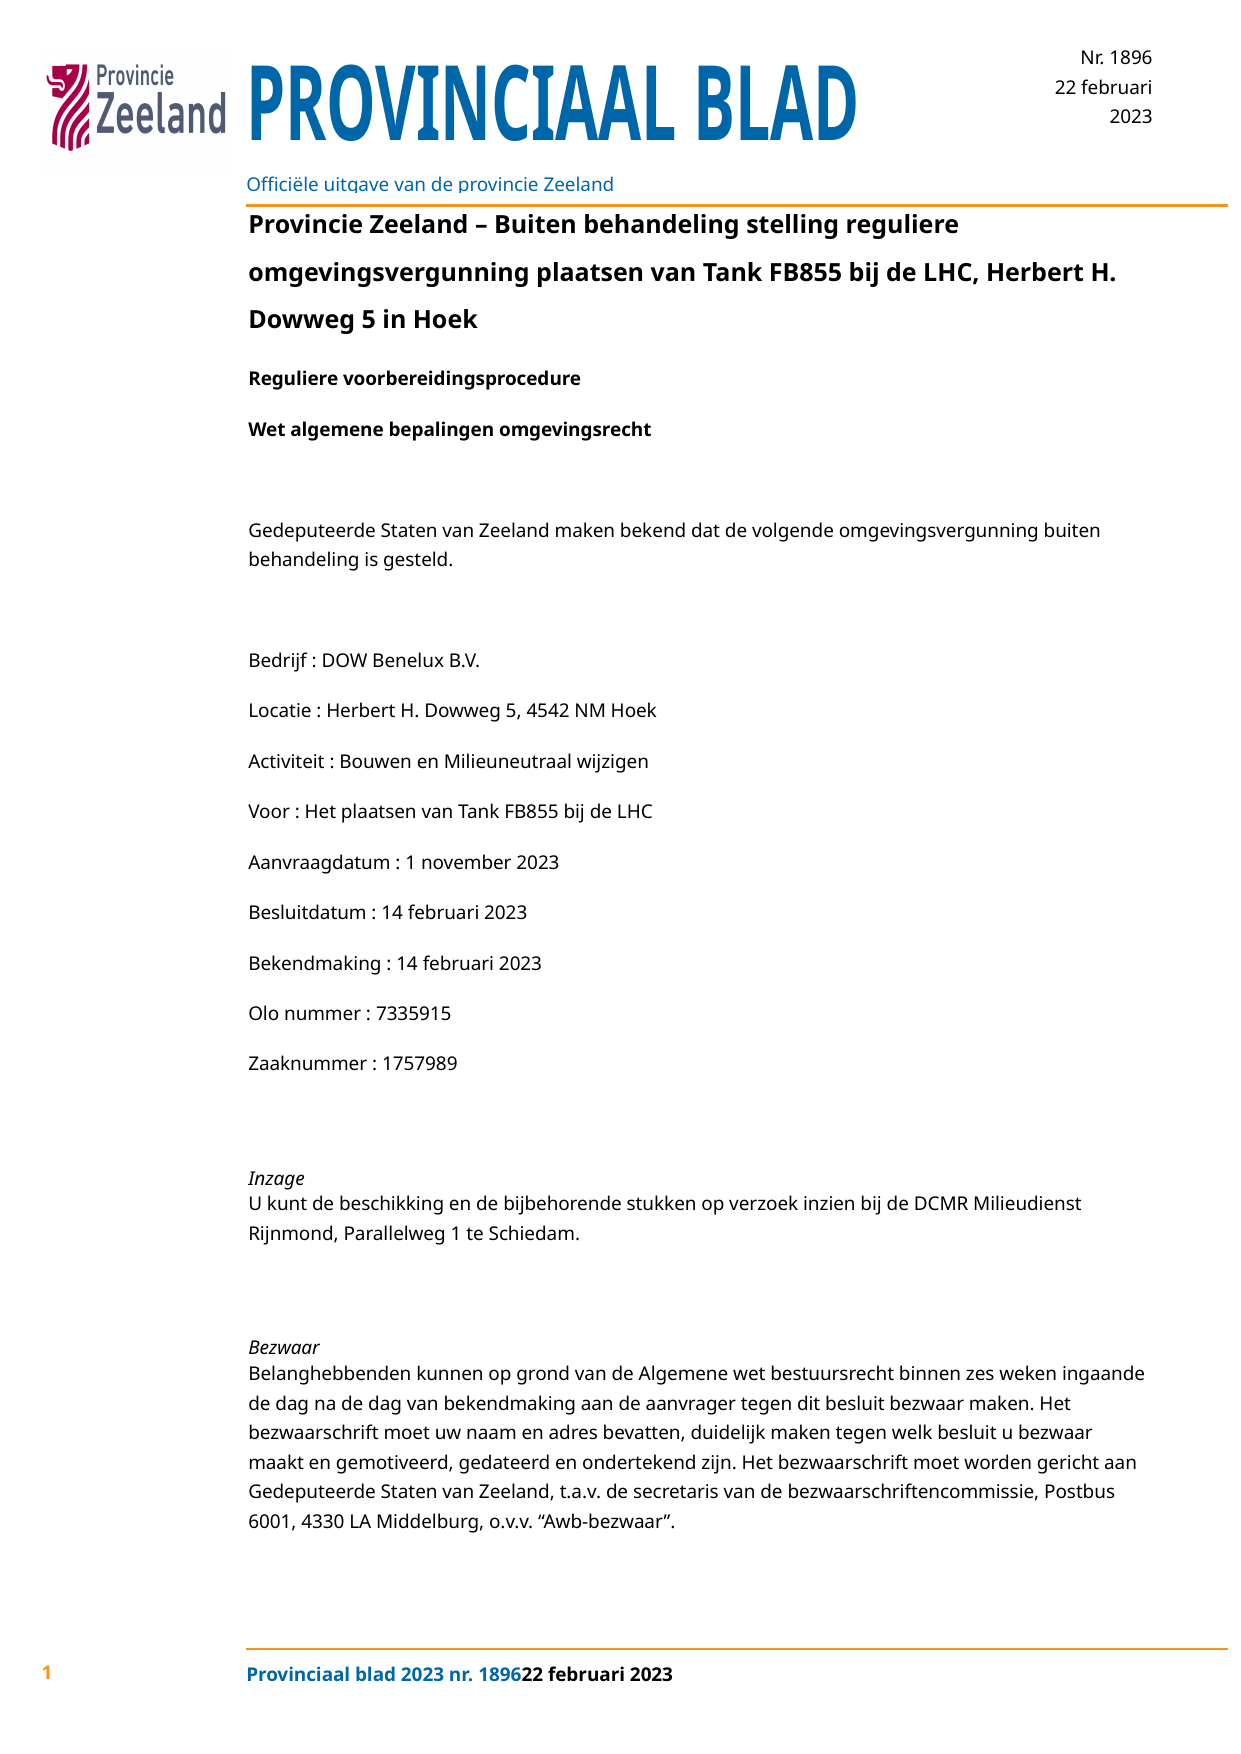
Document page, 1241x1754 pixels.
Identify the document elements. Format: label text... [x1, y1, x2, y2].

text U kunt de beschikking en de bijbehorende stukken op verzoek inzien bij de DCMR Milieudienst Rijnmond, Parallelweg 1 te Schiedam. [248, 1191, 1152, 1246]
text Bekendmaking : 14 februari 2023 [248, 950, 1152, 975]
text Zaaknummer : 1757989 [248, 1051, 1152, 1076]
text Reguliere voorbereidingsprocedure [248, 366, 1152, 391]
text Activiteit : Bouwen en Milieuneutraal wijzigen [248, 748, 1152, 774]
text Bedrijf : DOW Benelux B.V. [248, 647, 1152, 673]
text Provincie Zeeland – Buiten behandeling stelling reguliere omgevingsvergunning plaatsen van Tank FB855 bij de LHC, Herbert H. Dowweg 5 in Hoek [248, 207, 1152, 336]
text Belanghebbenden kunnen op grond van de Algemene wet bestuursrecht binnen zes weken ingaande de dag na de dag van bekendmaking aan de aanvrager tegen dit besluit bezwaar maken. Het bezwaarschrift moet uw naam en adres bevatten, duidelijk maken tegen welk besluit u bezwaar maakt en gemotiveerd, gedateerd en ondertekend zijn. Het bezwaarschrift moet worden gericht aan Gedeputeerde Staten van Zeeland, t.a.v. de secretaris van de bezwaarschriftencommissie, Postbus 6001, 4330 LA Middelburg, o.v.v. “Awb-bezwaar”. [248, 1360, 1152, 1534]
text Voor : Het plaatsen van Tank FB855 bij de LHC [248, 798, 1152, 824]
text Gedeputeerde Staten van Zeeland maken bekend dat de volgende omgevingsvergunning buiten behandeling is gesteld. [248, 517, 1152, 572]
picture [41, 47, 231, 172]
text Inzage [248, 1165, 1152, 1191]
text Wet algemene bepalingen omgevingsrecht [248, 416, 1152, 442]
text Locatie : Herbert H. Dowweg 5, 4542 NM Hoek [248, 698, 1152, 723]
text Bezwaar [248, 1334, 1152, 1360]
text Olo nummer : 7335915 [248, 1000, 1152, 1026]
text Besluitdatum : 14 februari 2023 [248, 899, 1152, 925]
text Aanvraagdatum : 1 november 2023 [248, 849, 1152, 874]
